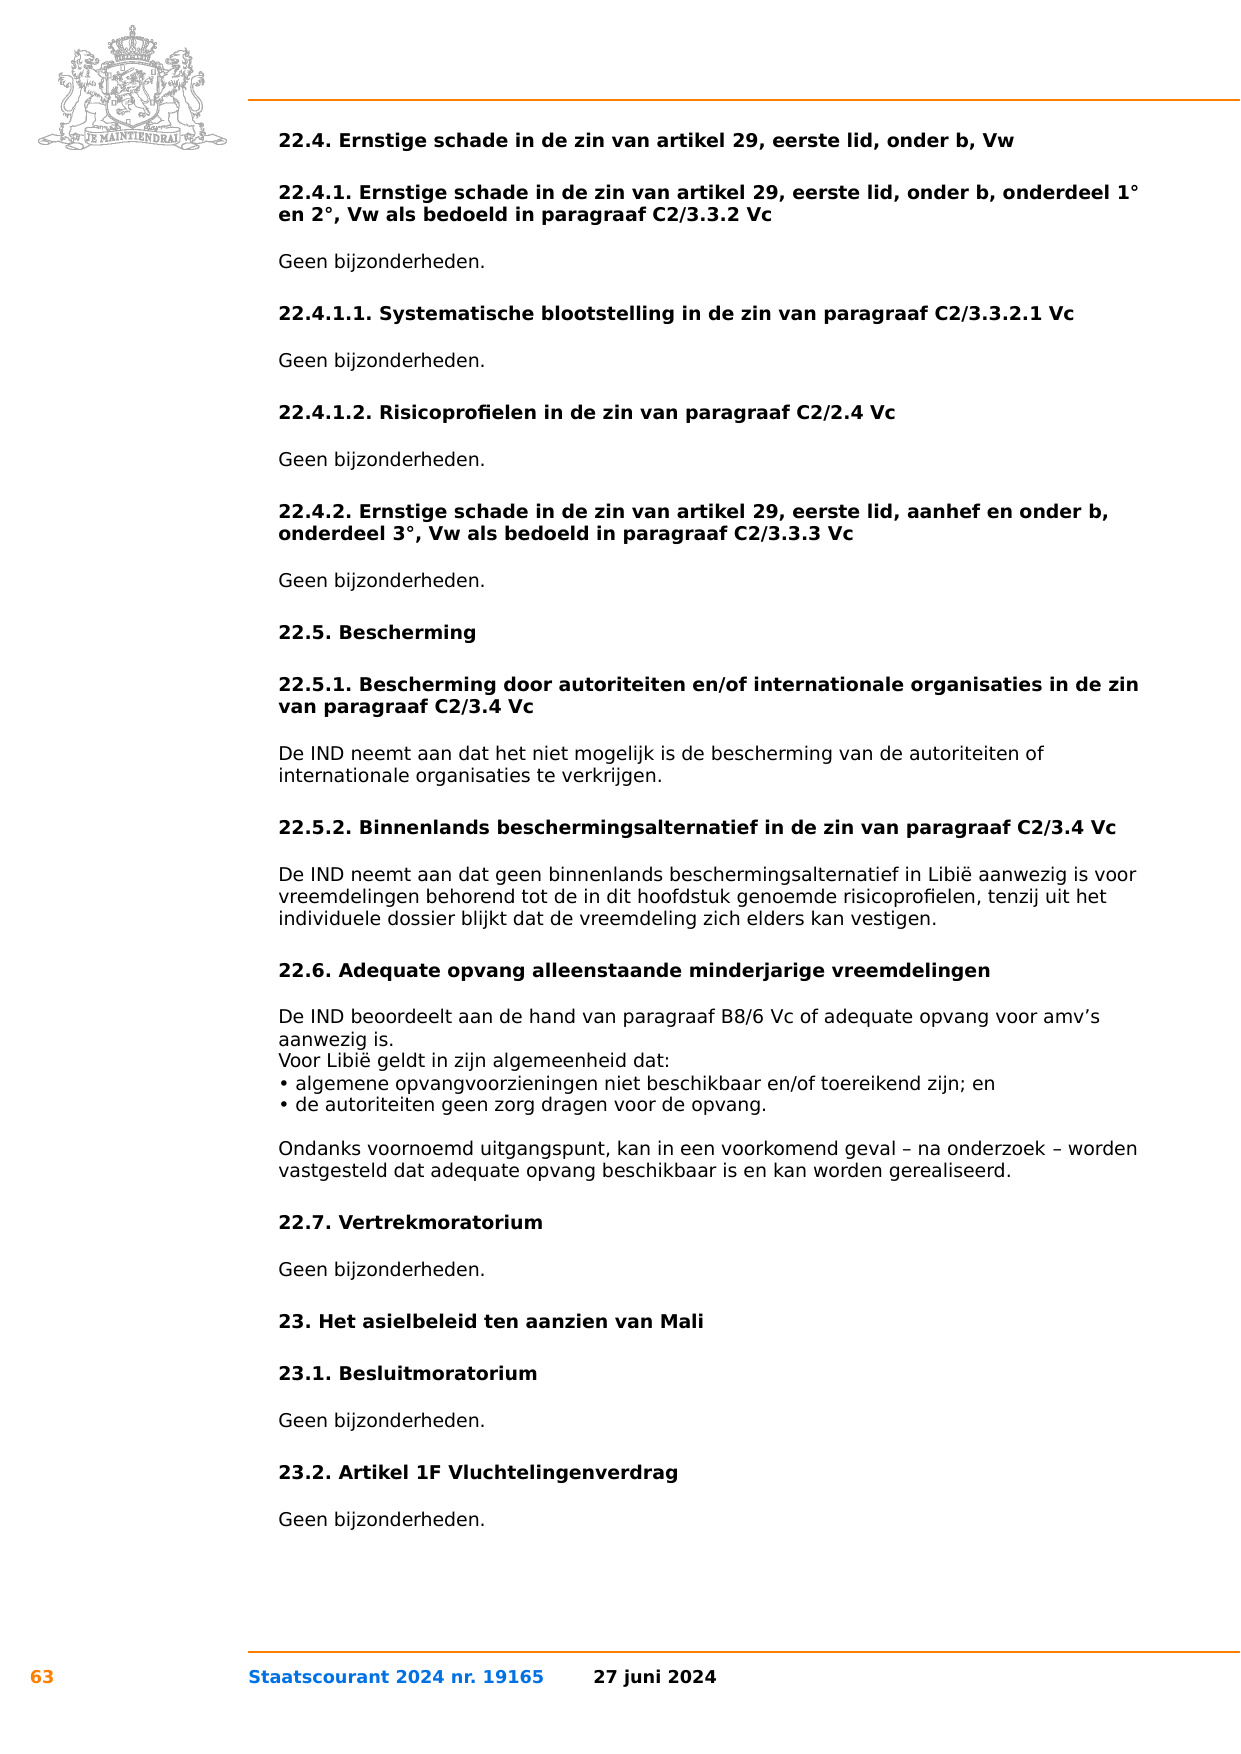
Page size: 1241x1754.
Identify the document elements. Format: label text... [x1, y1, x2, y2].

subtitle 23. Het asielbeleid ten aanzien van Mali [278, 1311, 1163, 1333]
text Ondanks voornoemd uitgangspunt, kan in een voorkomend geval – na onderzoek – worden vastgesteld dat adequate opvang beschikbaar is en kan worden gerealiseerd. [278, 1138, 1163, 1182]
text De IND neemt aan dat het niet mogelijk is de bescherming van de autoriteiten of internationale organisaties te verkrijgen. [278, 743, 1163, 787]
text Geen bijzonderheden. [278, 1410, 1163, 1432]
text • algemene opvangvoorzieningen niet beschikbaar en/of toereikend zijn; en [278, 1072, 1163, 1094]
text Geen bijzonderheden. [278, 570, 1163, 592]
text De IND beoordeelt aan de hand van paragraaf B8/6 Vc of adequate opvang voor amv’s aanwezig is. [278, 1006, 1163, 1050]
subtitle 22.5. Bescherming [278, 622, 1163, 644]
text • de autoriteiten geen zorg dragen voor de opvang. [278, 1094, 1163, 1116]
subtitle 22.4.1. Ernstige schade in de zin van artikel 29, eerste lid, onder b, onderdeel 1° en 2°, Vw als bedoeld in paragraaf C2/3.3.2 Vc [278, 182, 1163, 226]
text Geen bijzonderheden. [278, 1509, 1163, 1531]
subtitle 23.1. Besluitmoratorium [278, 1363, 1163, 1385]
text Geen bijzonderheden. [278, 449, 1163, 471]
subtitle 22.4.2. Ernstige schade in de zin van artikel 29, eerste lid, aanhef en onder b, onderdeel 3°, Vw als bedoeld in paragraaf C2/3.3.3 Vc [278, 501, 1163, 545]
picture [38, 25, 227, 150]
text Geen bijzonderheden. [278, 1259, 1163, 1281]
text De IND neemt aan dat geen binnenlands beschermingsalternatief in Libië aanwezig is voor vreemdelingen behorend tot de in dit hoofdstuk genoemde risicoprofielen, tenzij uit het individuele dossier blijkt dat de vreemdeling zich elders kan vestigen. [278, 863, 1163, 929]
subtitle 23.2. Artikel 1F Vluchtelingenverdrag [278, 1462, 1163, 1484]
subtitle 22.5.2. Binnenlands beschermingsalternatief in de zin van paragraaf C2/3.4 Vc [278, 817, 1163, 838]
subtitle 22.7. Vertrekmoratorium [278, 1212, 1163, 1234]
subtitle 22.4. Ernstige schade in de zin van artikel 29, eerste lid, onder b, Vw [278, 130, 1163, 152]
text Geen bijzonderheden. [278, 350, 1163, 372]
subtitle 22.5.1. Bescherming door autoriteiten en/of internationale organisaties in de zin van paragraaf C2/3.4 Vc [278, 674, 1163, 718]
text Voor Libië geldt in zijn algemeenheid dat: [278, 1050, 1163, 1072]
subtitle 22.4.1.1. Systematische blootstelling in de zin van paragraaf C2/3.3.2.1 Vc [278, 303, 1163, 325]
subtitle 22.6. Adequate opvang alleenstaande minderjarige vreemdelingen [278, 959, 1163, 981]
text Geen bijzonderheden. [278, 251, 1163, 273]
subtitle 22.4.1.2. Risicoprofielen in de zin van paragraaf C2/2.4 Vc [278, 402, 1163, 424]
